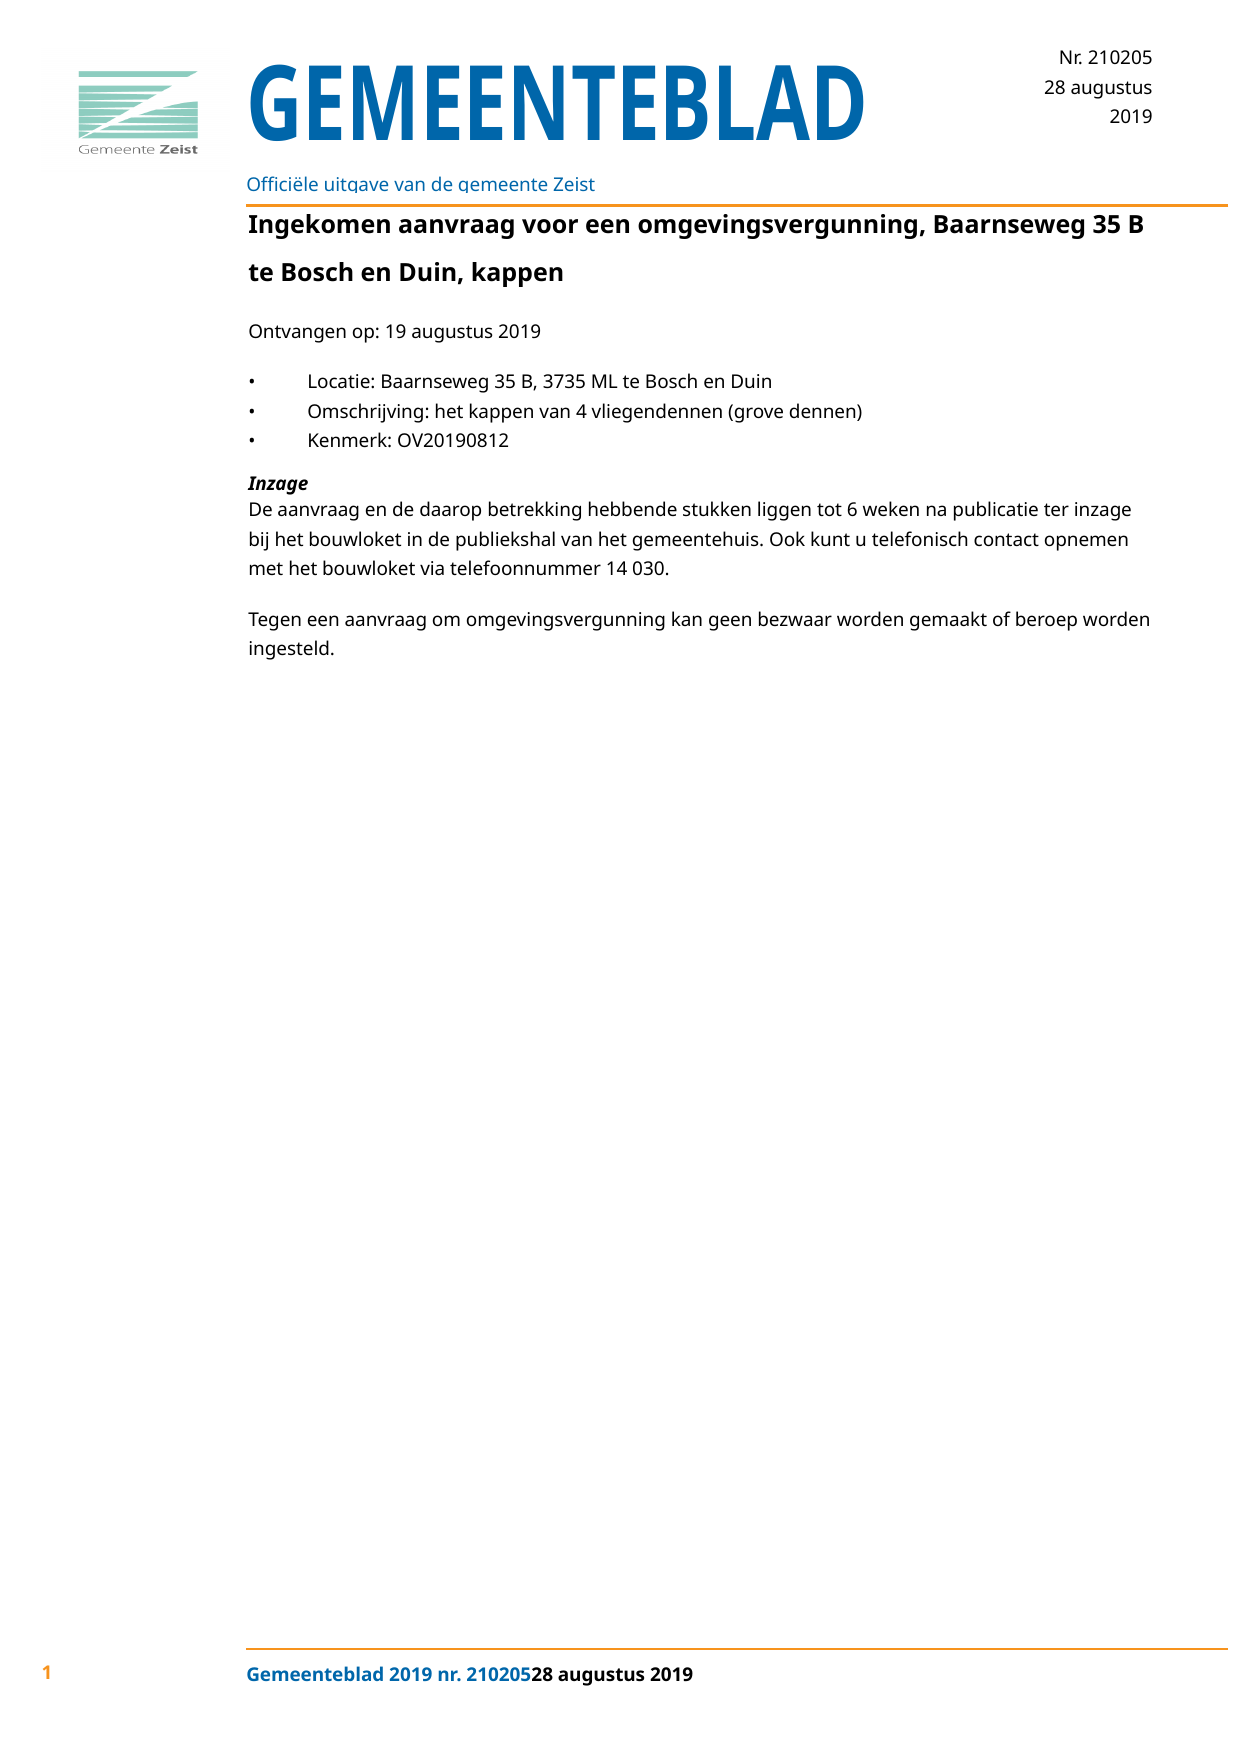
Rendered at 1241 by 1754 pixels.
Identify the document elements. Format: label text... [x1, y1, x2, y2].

text Ontvangen op: 19 augustus 2019 [248, 318, 1152, 344]
text De aanvraag en de daarop betrekking hebbende stukken liggen tot 6 weken na publicatie ter inzage bij het bouwloket in de publiekshal van het gemeentehuis. Ook kunt u telefonisch contact opnemen met het bouwloket via telefoonnummer 14 030. [248, 496, 1152, 581]
list Locatie: Baarnseweg 35 B, 3735 ML te Bosch en Duin [248, 368, 1152, 394]
picture [41, 47, 231, 172]
text Tegen een aanvraag om omgevingsvergunning kan geen bezwaar worden gemaakt of beroep worden ingesteld. [248, 606, 1152, 661]
text Inzage [248, 471, 1152, 496]
text Ingekomen aanvraag voor een omgevingsvergunning, Baarnseweg 35 B te Bosch en Duin, kappen [248, 207, 1152, 288]
list Omschrijving: het kappen van 4 vliegendennen (grove dennen) [248, 398, 1152, 424]
list Kenmerk: OV20190812 [248, 427, 1152, 453]
